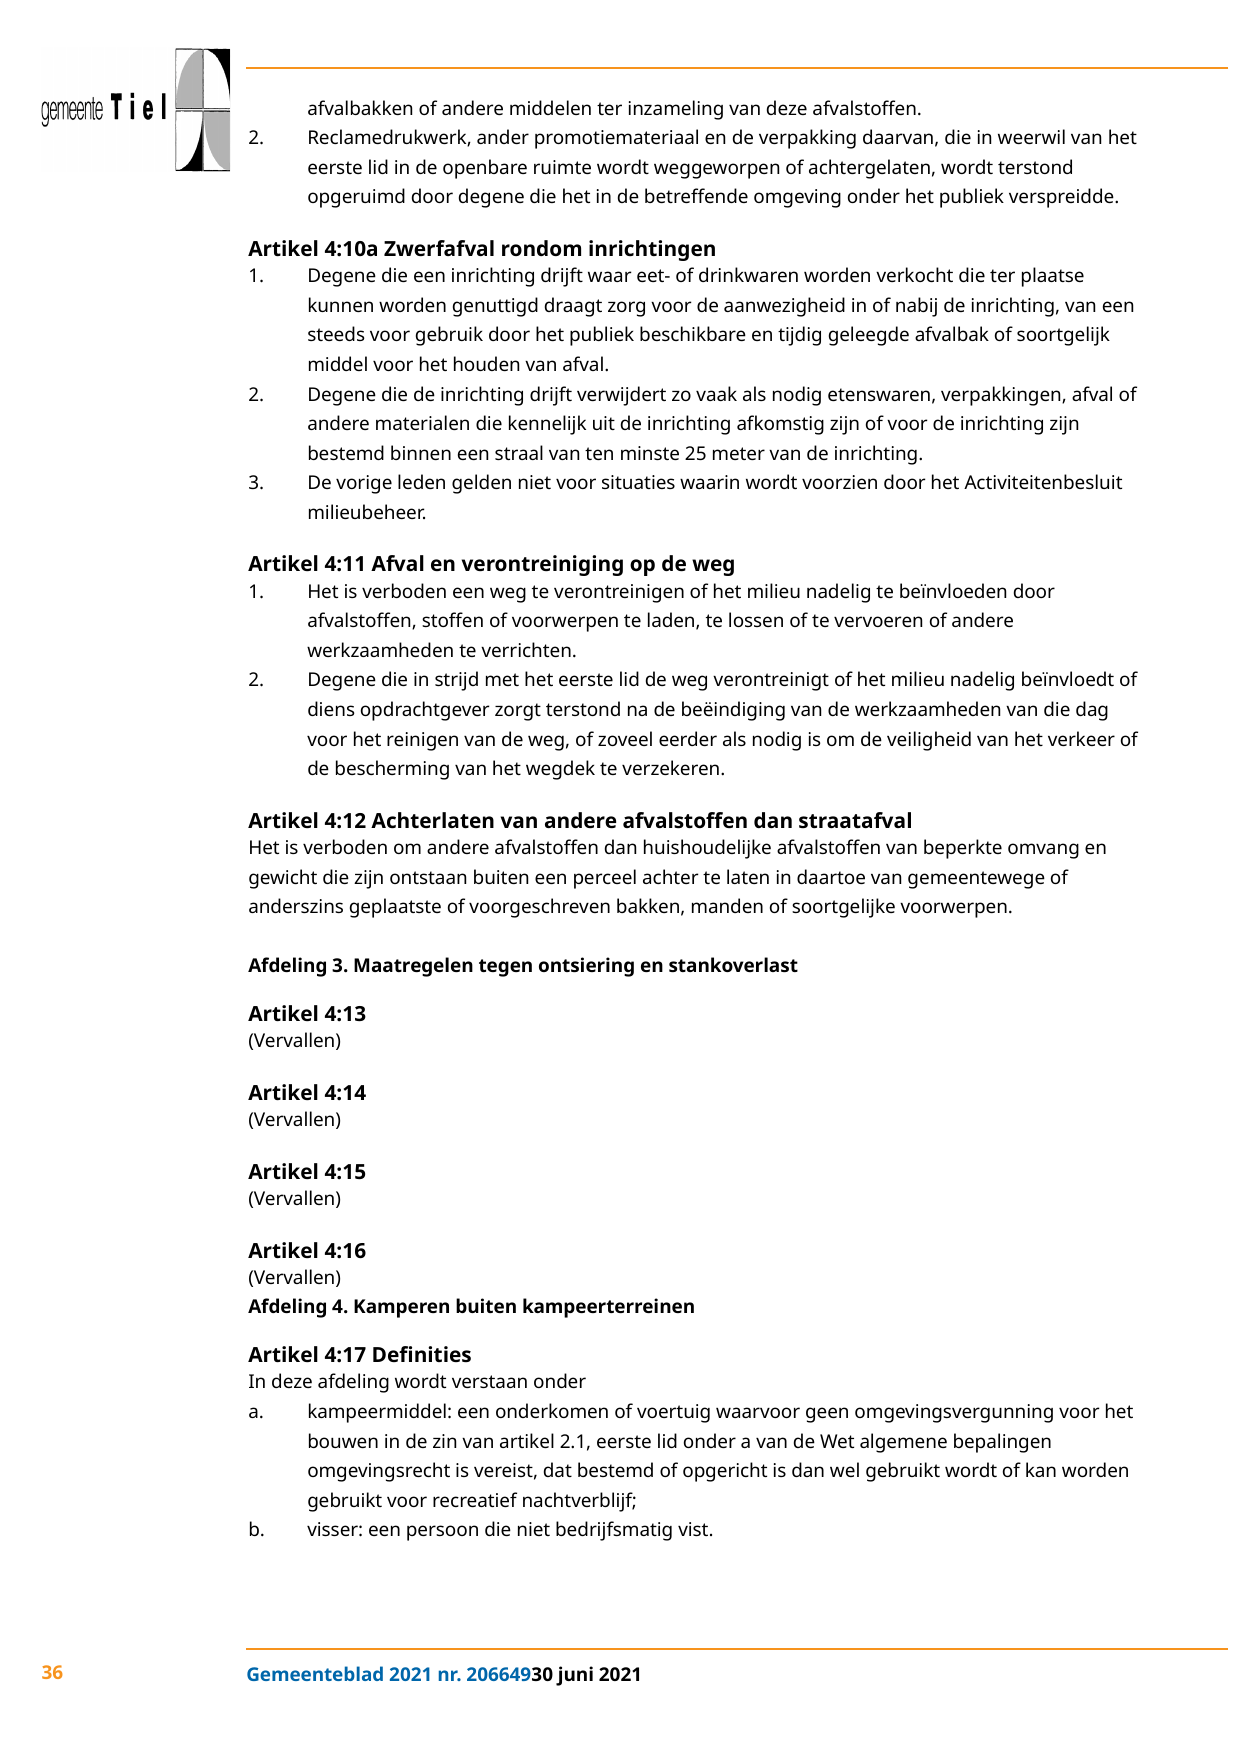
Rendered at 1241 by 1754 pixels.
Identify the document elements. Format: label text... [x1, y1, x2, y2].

list Degene die in strijd met het eerste lid de weg verontreinigt of het milieu nadelig beïnvloedt of diens opdrachtgever zorgt terstond na de beëindiging van de werkzaamheden van die dag voor het reinigen van de weg, of zoveel eerder als nodig is om de veiligheid van het verkeer of de bescherming van het wegdek te verzekeren. [248, 667, 1152, 781]
text (Vervallen) [248, 1106, 1152, 1132]
text Afdeling 3. Maatregelen tegen ontsiering en stankoverlast [248, 953, 1152, 978]
picture [41, 47, 231, 172]
text In deze afdeling wordt verstaan onder [248, 1369, 1152, 1394]
text Artikel 4:13 [248, 999, 1152, 1028]
list kampeermiddel: een onderkomen of voertuig waarvoor geen omgevingsvergunning voor het bouwen in de zin van artikel 2.1, eerste lid onder a van de Wet algemene bepalingen omgevingsrecht is vereist, dat bestemd of opgericht is dan wel gebruikt wordt of kan worden gebruikt voor recreatief nachtverblijf; [248, 1398, 1152, 1513]
list visser: een persoon die niet bedrijfsmatig vist. [248, 1517, 1152, 1542]
text Het is verboden om andere afvalstoffen dan huishoudelijke afvalstoffen van beperkte omvang en gewicht die zijn ontstaan buiten een perceel achter te laten in daartoe van gemeentewege of anderszins geplaatste of voorgeschreven bakken, manden of soortgelijke voorwerpen. [248, 834, 1152, 919]
text (Vervallen) [248, 1264, 1152, 1290]
text Artikel 4:15 [248, 1157, 1152, 1185]
text Artikel 4:16 [248, 1236, 1152, 1264]
list Het is verboden een weg te verontreinigen of het milieu nadelig te beïnvloeden door afvalstoffen, stoffen of voorwerpen te laden, te lossen of te vervoeren of andere werkzaamheden te verrichten. [248, 578, 1152, 663]
text (Vervallen) [248, 1028, 1152, 1053]
list Degene die een inrichting drijft waar eet- of drinkwaren worden verkocht die ter plaatse kunnen worden genuttigd draagt zorg voor de aanwezigheid in of nabij de inrichting, van een steeds voor gebruik door het publiek beschikbare en tijdig geleegde afvalbak of soortgelijk middel voor het houden van afval. [248, 262, 1152, 377]
list Degene die de inrichting drijft verwijdert zo vaak als nodig etenswaren, verpakkingen, afval of andere materialen die kennelijk uit de inrichting afkomstig zijn of voor de inrichting zijn bestemd binnen een straal van ten minste 25 meter van de inrichting. [248, 381, 1152, 466]
list De vorige leden gelden niet voor situaties waarin wordt voorzien door het Activiteitenbesluit milieubeheer. [248, 469, 1152, 525]
text Afdeling 4. Kamperen buiten kampeerterreinen [248, 1294, 1152, 1319]
text Artikel 4:12 Achterlaten van andere afvalstoffen dan straatafval [248, 806, 1152, 834]
list Reclamedrukwerk, ander promotiemateriaal en de verpakking daarvan, die in weerwil van het eerste lid in de openbare ruimte wordt weggeworpen of achtergelaten, wordt terstond opgeruimd door degene die het in de betreffende omgeving onder het publiek verspreidde. [248, 124, 1152, 209]
text Artikel 4:17 Definities [248, 1340, 1152, 1369]
text (Vervallen) [248, 1185, 1152, 1211]
text Artikel 4:10a Zwerfafval rondom inrichtingen [248, 234, 1152, 262]
text Artikel 4:11 Afval en verontreiniging op de weg [248, 549, 1152, 578]
list afvalbakken of andere middelen ter inzameling van deze afvalstoffen. [248, 95, 1152, 121]
text Artikel 4:14 [248, 1078, 1152, 1106]
